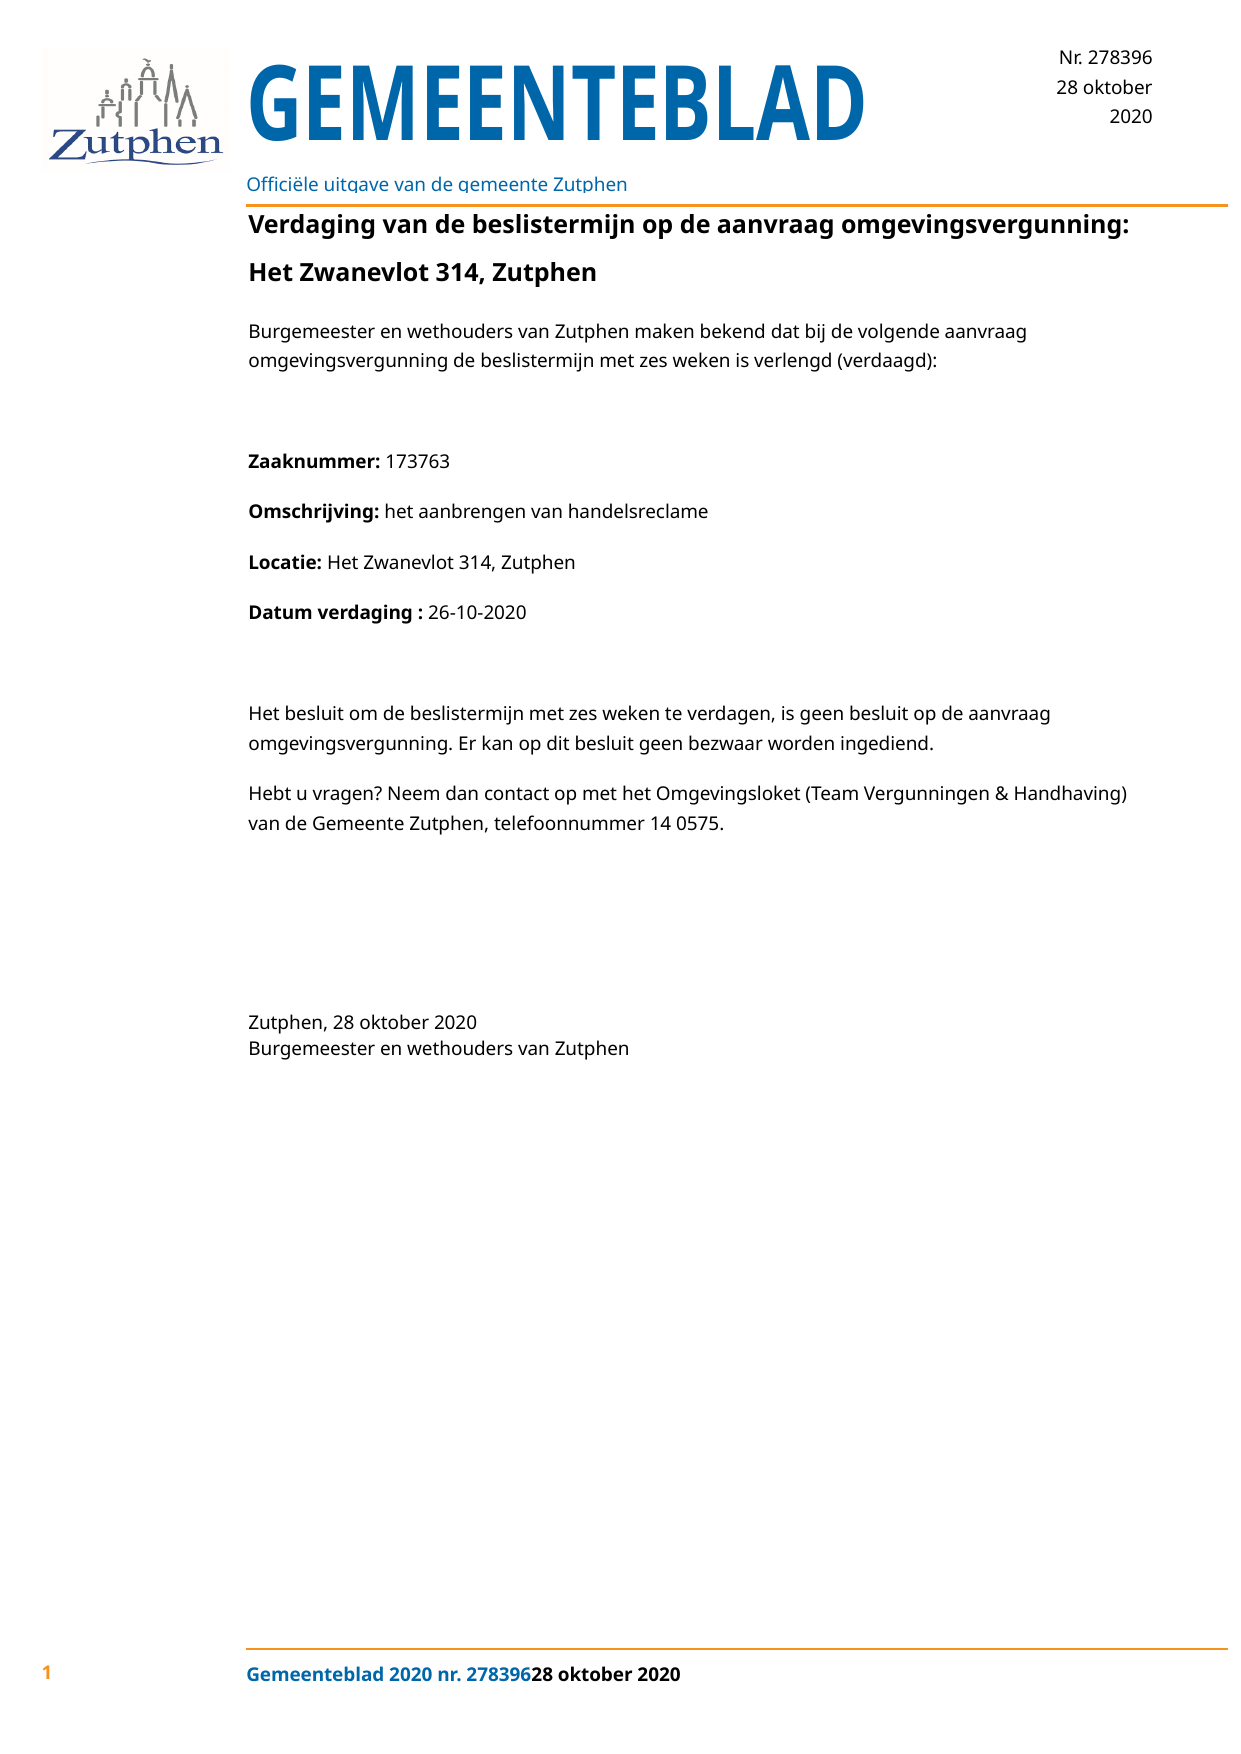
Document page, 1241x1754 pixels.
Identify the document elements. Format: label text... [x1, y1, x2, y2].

text Datum verdaging : 26-10-2020 [248, 599, 1152, 625]
text Burgemeester en wethouders van Zutphen maken bekend dat bij de volgende aanvraag omgevingsvergunning de beslistermijn met zes weken is verlengd (verdaagd): [248, 318, 1152, 373]
text Verdaging van de beslistermijn op de aanvraag omgevingsvergunning: Het Zwanevlot 314, Zutphen [248, 207, 1152, 288]
text Locatie: Het Zwanevlot 314, Zutphen [248, 549, 1152, 575]
text Omschrijving: het aanbrengen van handelsreclame [248, 499, 1152, 524]
text Burgemeester en wethouders van Zutphen [248, 1035, 1152, 1061]
text Het besluit om de beslistermijn met zes weken te verdagen, is geen besluit op de aanvraag omgevingsvergunning. Er kan op dit besluit geen bezwaar worden ingediend. [248, 700, 1152, 756]
text Zaaknummer: 173763 [248, 448, 1152, 474]
text Zutphen, 28 oktober 2020 [248, 1009, 1152, 1035]
picture [41, 47, 231, 172]
text Hebt u vragen? Neem dan contact op met het Omgevingsloket (Team Vergunningen & Handhaving) van de Gemeente Zutphen, telefoonnummer 14 0575. [248, 780, 1152, 836]
